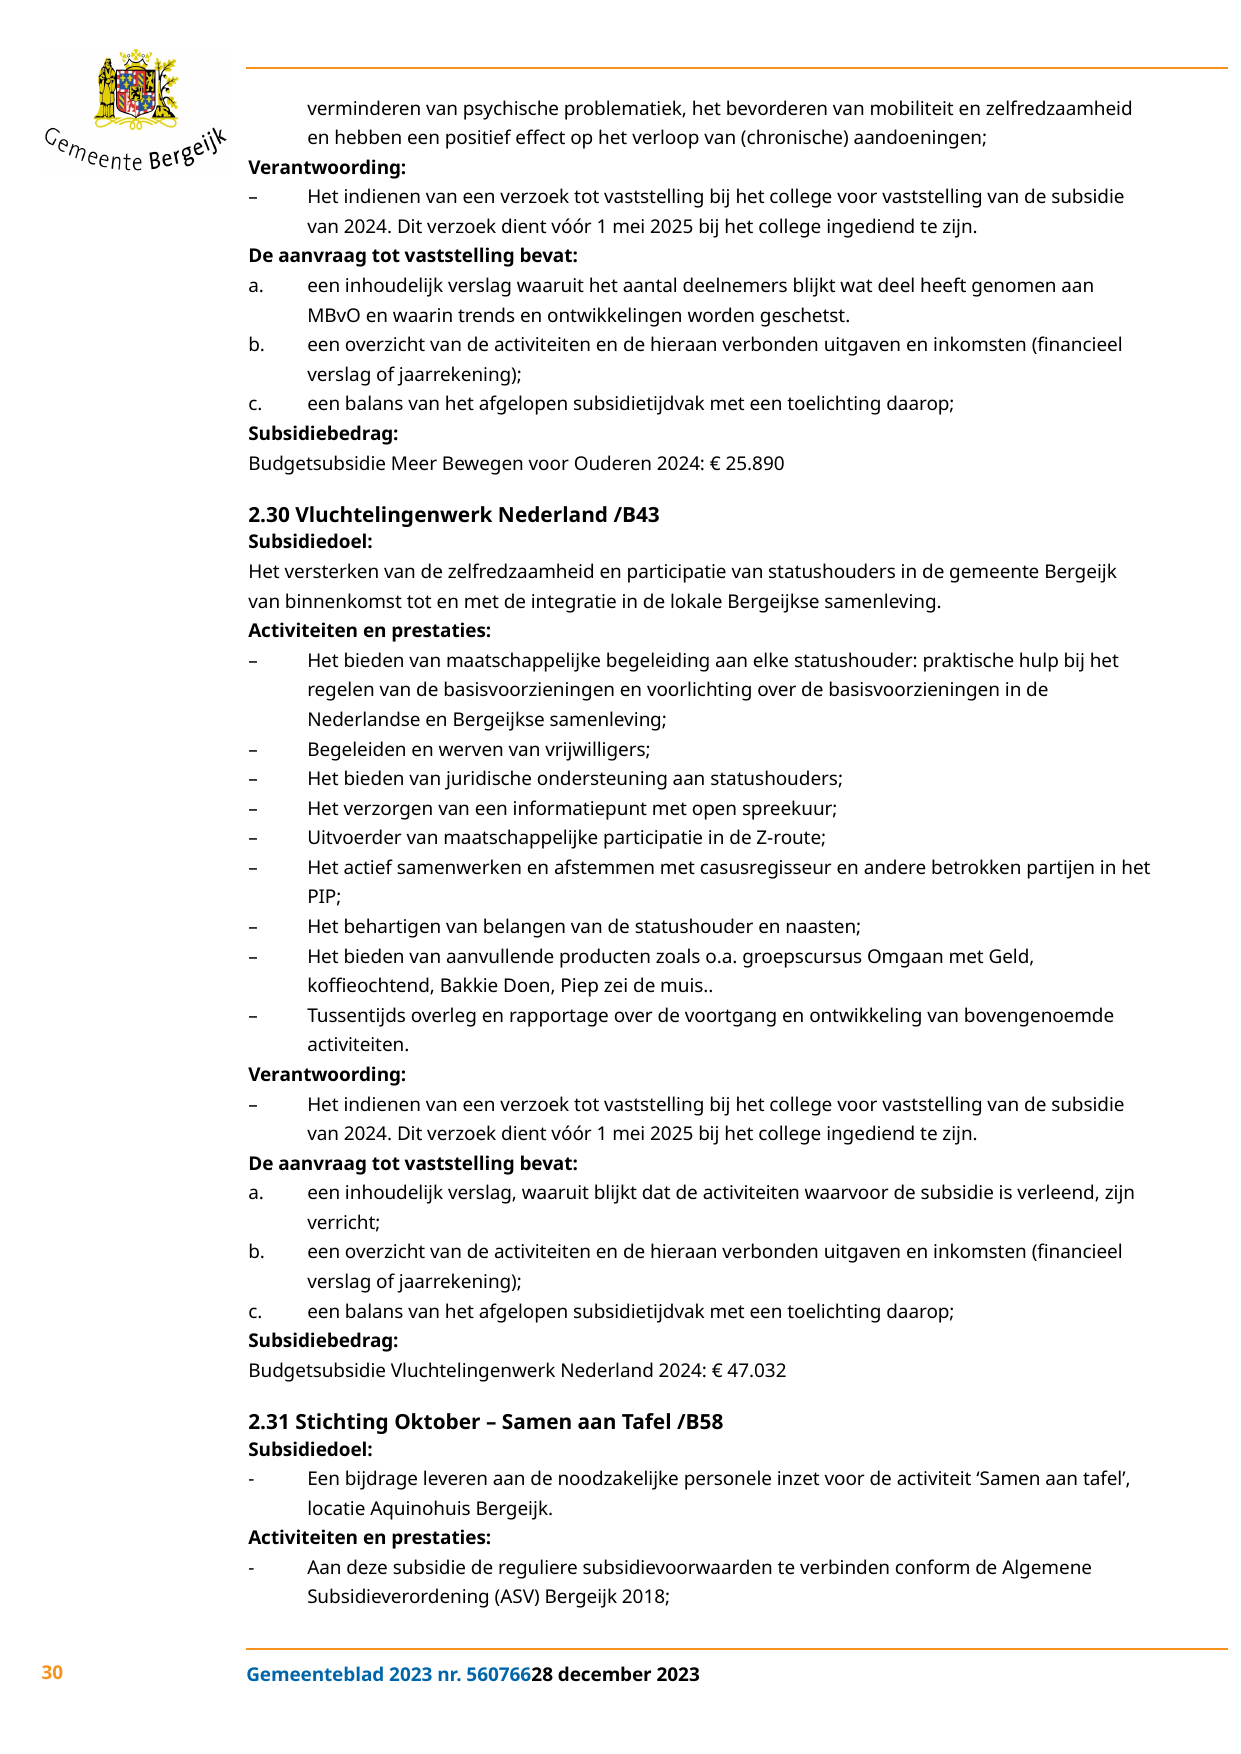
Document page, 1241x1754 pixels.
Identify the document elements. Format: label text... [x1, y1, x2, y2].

list Tussentijds overleg en rapportage over de voortgang en ontwikkeling van bovengenoemde activiteiten. [248, 1002, 1152, 1057]
list Begeleiden en werven van vrijwilligers; [248, 736, 1152, 761]
text Het versterken van de zelfredzaamheid en participatie van statushouders in de gemeente Bergeijk van binnenkomst tot en met de integratie in de lokale Bergeijkse samenleving. [248, 558, 1152, 613]
list een balans van het afgelopen subsidietijdvak met een toelichting daarop; [248, 1298, 1152, 1323]
list een balans van het afgelopen subsidietijdvak met een toelichting daarop; [248, 391, 1152, 416]
text 2.30 Vluchtelingenwerk Nederland /B43 [248, 500, 1152, 529]
text 2.31 Stichting Oktober – Samen aan Tafel /B58 [248, 1407, 1152, 1436]
list Het actief samenwerken en afstemmen met casusregisseur en andere betrokken partijen in het PIP; [248, 854, 1152, 909]
list een overzicht van de activiteiten en de hieraan verbonden uitgaven en inkomsten (financieel verslag of jaarrekening); [248, 1239, 1152, 1294]
list een inhoudelijk verslag, waaruit blijkt dat de activiteiten waarvoor de subsidie is verleend, zijn verricht; [248, 1179, 1152, 1235]
text Budgetsubsidie Meer Bewegen voor Ouderen 2024: € 25.890 [248, 450, 1152, 476]
text Subsidiedoel: [248, 1436, 1152, 1462]
text Activiteiten en prestaties: [248, 1524, 1152, 1550]
list Het bieden van maatschappelijke begeleiding aan elke statushouder: praktische hulp bij het regelen van de basisvoorzieningen en voorlichting over de basisvoorzieningen in de Nederlandse en Bergeijkse samenleving; [248, 647, 1152, 732]
list Aan deze subsidie de reguliere subsidievoorwaarden te verbinden conform de Algemene Subsidieverordening (ASV) Bergeijk 2018; [248, 1554, 1152, 1609]
text Verantwoording: [248, 1061, 1152, 1087]
text Subsidiedoel: [248, 529, 1152, 554]
list een inhoudelijk verslag waaruit het aantal deelnemers blijkt wat deel heeft genomen aan MBvO en waarin trends en ontwikkelingen worden geschetst. [248, 272, 1152, 328]
picture [41, 47, 231, 172]
text Subsidiebedrag: [248, 1327, 1152, 1353]
list Het behartigen van belangen van de statushouder en naasten; [248, 913, 1152, 939]
list Uitvoerder van maatschappelijke participatie in de Z-route; [248, 824, 1152, 850]
list Het indienen van een verzoek tot vaststelling bij het college voor vaststelling van de subsidie van 2024. Dit verzoek dient vóór 1 mei 2025 bij het college ingediend te zijn. [248, 1091, 1152, 1146]
list Het bieden van aanvullende producten zoals o.a. groepscursus Omgaan met Geld, koffieochtend, Bakkie Doen, Piep zei de muis.. [248, 943, 1152, 998]
list Het verzorgen van een informatiepunt met open spreekuur; [248, 795, 1152, 821]
text Activiteiten en prestaties: [248, 617, 1152, 643]
list Het bieden van juridische ondersteuning aan statushouders; [248, 765, 1152, 791]
text De aanvraag tot vaststelling bevat: [248, 243, 1152, 268]
list een overzicht van de activiteiten en de hieraan verbonden uitgaven en inkomsten (financieel verslag of jaarrekening); [248, 331, 1152, 387]
text Budgetsubsidie Vluchtelingenwerk Nederland 2024: € 47.032 [248, 1357, 1152, 1383]
text Subsidiebedrag: [248, 420, 1152, 446]
list Het indienen van een verzoek tot vaststelling bij het college voor vaststelling van de subsidie van 2024. Dit verzoek dient vóór 1 mei 2025 bij het college ingediend te zijn. [248, 183, 1152, 239]
text De aanvraag tot vaststelling bevat: [248, 1150, 1152, 1176]
list verminderen van psychische problematiek, het bevorderen van mobiliteit en zelfredzaamheid en hebben een positief effect op het verloop van (chronische) aandoeningen; [248, 95, 1152, 150]
text Verantwoording: [248, 154, 1152, 180]
list Een bijdrage leveren aan de noodzakelijke personele inzet voor de activiteit ‘Samen aan tafel’, locatie Aquinohuis Bergeijk. [248, 1465, 1152, 1521]
